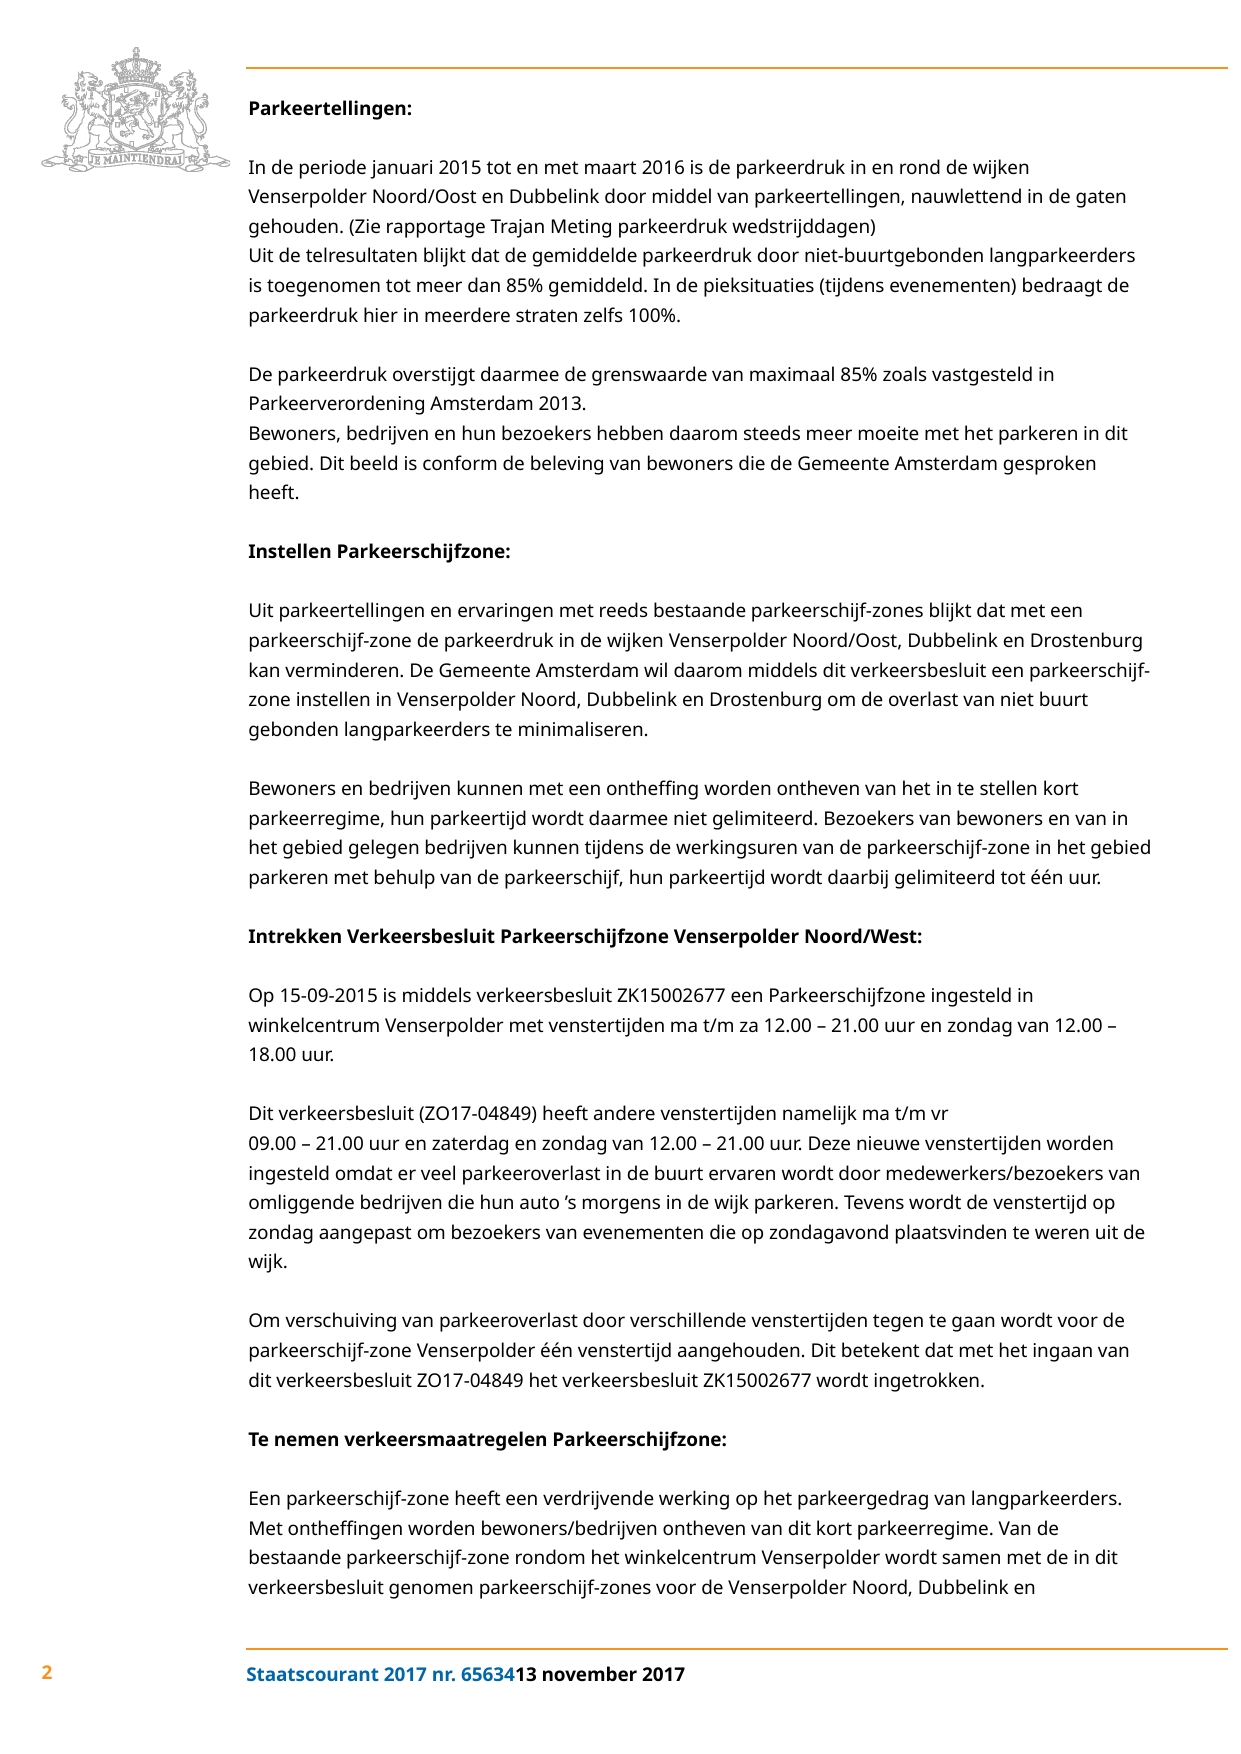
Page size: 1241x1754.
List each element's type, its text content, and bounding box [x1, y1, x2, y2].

text Uit parkeertellingen en ervaringen met reeds bestaande parkeerschijf-zones blijkt dat met een parkeerschijf-zone de parkeerdruk in de wijken Venserpolder Noord/Oost, Dubbelink en Drostenburg kan verminderen. De Gemeente Amsterdam wil daarom middels dit verkeersbesluit een parkeerschijf-zone instellen in Venserpolder Noord, Dubbelink en Drostenburg om de overlast van niet buurt gebonden langparkeerders te minimaliseren. [248, 598, 1152, 742]
text Om verschuiving van parkeeroverlast door verschillende venstertijden tegen te gaan wordt voor de parkeerschijf-zone Venserpolder één venstertijd aangehouden. Dit betekent dat met het ingaan van dit verkeersbesluit ZO17-04849 het verkeersbesluit ZK15002677 wordt ingetrokken. [248, 1308, 1152, 1393]
text Bewoners en bedrijven kunnen met een ontheffing worden ontheven van het in te stellen kort parkeerregime, hun parkeertijd wordt daarmee niet gelimiteerd. Bezoekers van bewoners en van in het gebied gelegen bedrijven kunnen tijdens de werkingsuren van de parkeerschijf-zone in het gebied parkeren met behulp van de parkeerschijf, hun parkeertijd wordt daarbij gelimiteerd tot één uur. [248, 775, 1152, 890]
text Op 15-09-2015 is middels verkeersbesluit ZK15002677 een Parkeerschijfzone ingesteld in winkelcentrum Venserpolder met venstertijden ma t/m za 12.00 – 21.00 uur en zondag van 12.00 – 18.00 uur. [248, 982, 1152, 1067]
text Te nemen verkeersmaatregelen Parkeerschijfzone: [248, 1426, 1152, 1452]
text De parkeerdruk overstijgt daarmee de grenswaarde van maximaal 85% zoals vastgesteld in Parkeerverordening Amsterdam 2013. [248, 361, 1152, 416]
text Instellen Parkeerschijfzone: [248, 538, 1152, 564]
text Uit de telresultaten blijkt dat de gemiddelde parkeerdruk door niet-buurtgebonden langparkeerders is toegenomen tot meer dan 85% gemiddeld. In de pieksituaties (tijdens evenementen) bedraagt de parkeerdruk hier in meerdere straten zelfs 100%. [248, 243, 1152, 328]
text 09.00 – 21.00 uur en zaterdag en zondag van 12.00 – 21.00 uur. Deze nieuwe venstertijden worden ingesteld omdat er veel parkeeroverlast in de buurt ervaren wordt door medewerkers/bezoekers van omliggende bedrijven die hun auto ’s morgens in de wijk parkeren. Tevens wordt de venstertijd op zondag aangepast om bezoekers van evenementen die op zondagavond plaatsvinden te weren uit de wijk. [248, 1130, 1152, 1274]
text Dit verkeersbesluit (ZO17-04849) heeft andere venstertijden namelijk ma t/m vr [248, 1101, 1152, 1126]
text Intrekken Verkeersbesluit Parkeerschijfzone Venserpolder Noord/West: [248, 923, 1152, 949]
text In de periode januari 2015 tot en met maart 2016 is de parkeerdruk in en rond de wijken Venserpolder Noord/Oost en Dubbelink door middel van parkeertellingen, nauwlettend in de gaten gehouden. (Zie rapportage Trajan Meting parkeerdruk wedstrijddagen) [248, 154, 1152, 239]
text Een parkeerschijf-zone heeft een verdrijvende werking op het parkeergedrag van langparkeerders. Met ontheffingen worden bewoners/bedrijven ontheven van dit kort parkeerregime. Van de bestaande parkeerschijf-zone rondom het winkelcentrum Venserpolder wordt samen met de in dit verkeersbesluit genomen parkeerschijf-zones voor de Venserpolder Noord, Dubbelink en [248, 1485, 1152, 1600]
text Parkeertellingen: [248, 95, 1152, 121]
text Bewoners, bedrijven en hun bezoekers hebben daarom steeds meer moeite met het parkeren in dit gebied. Dit beeld is conform de beleving van bewoners die de Gemeente Amsterdam gesproken heeft. [248, 420, 1152, 505]
picture [41, 47, 231, 172]
